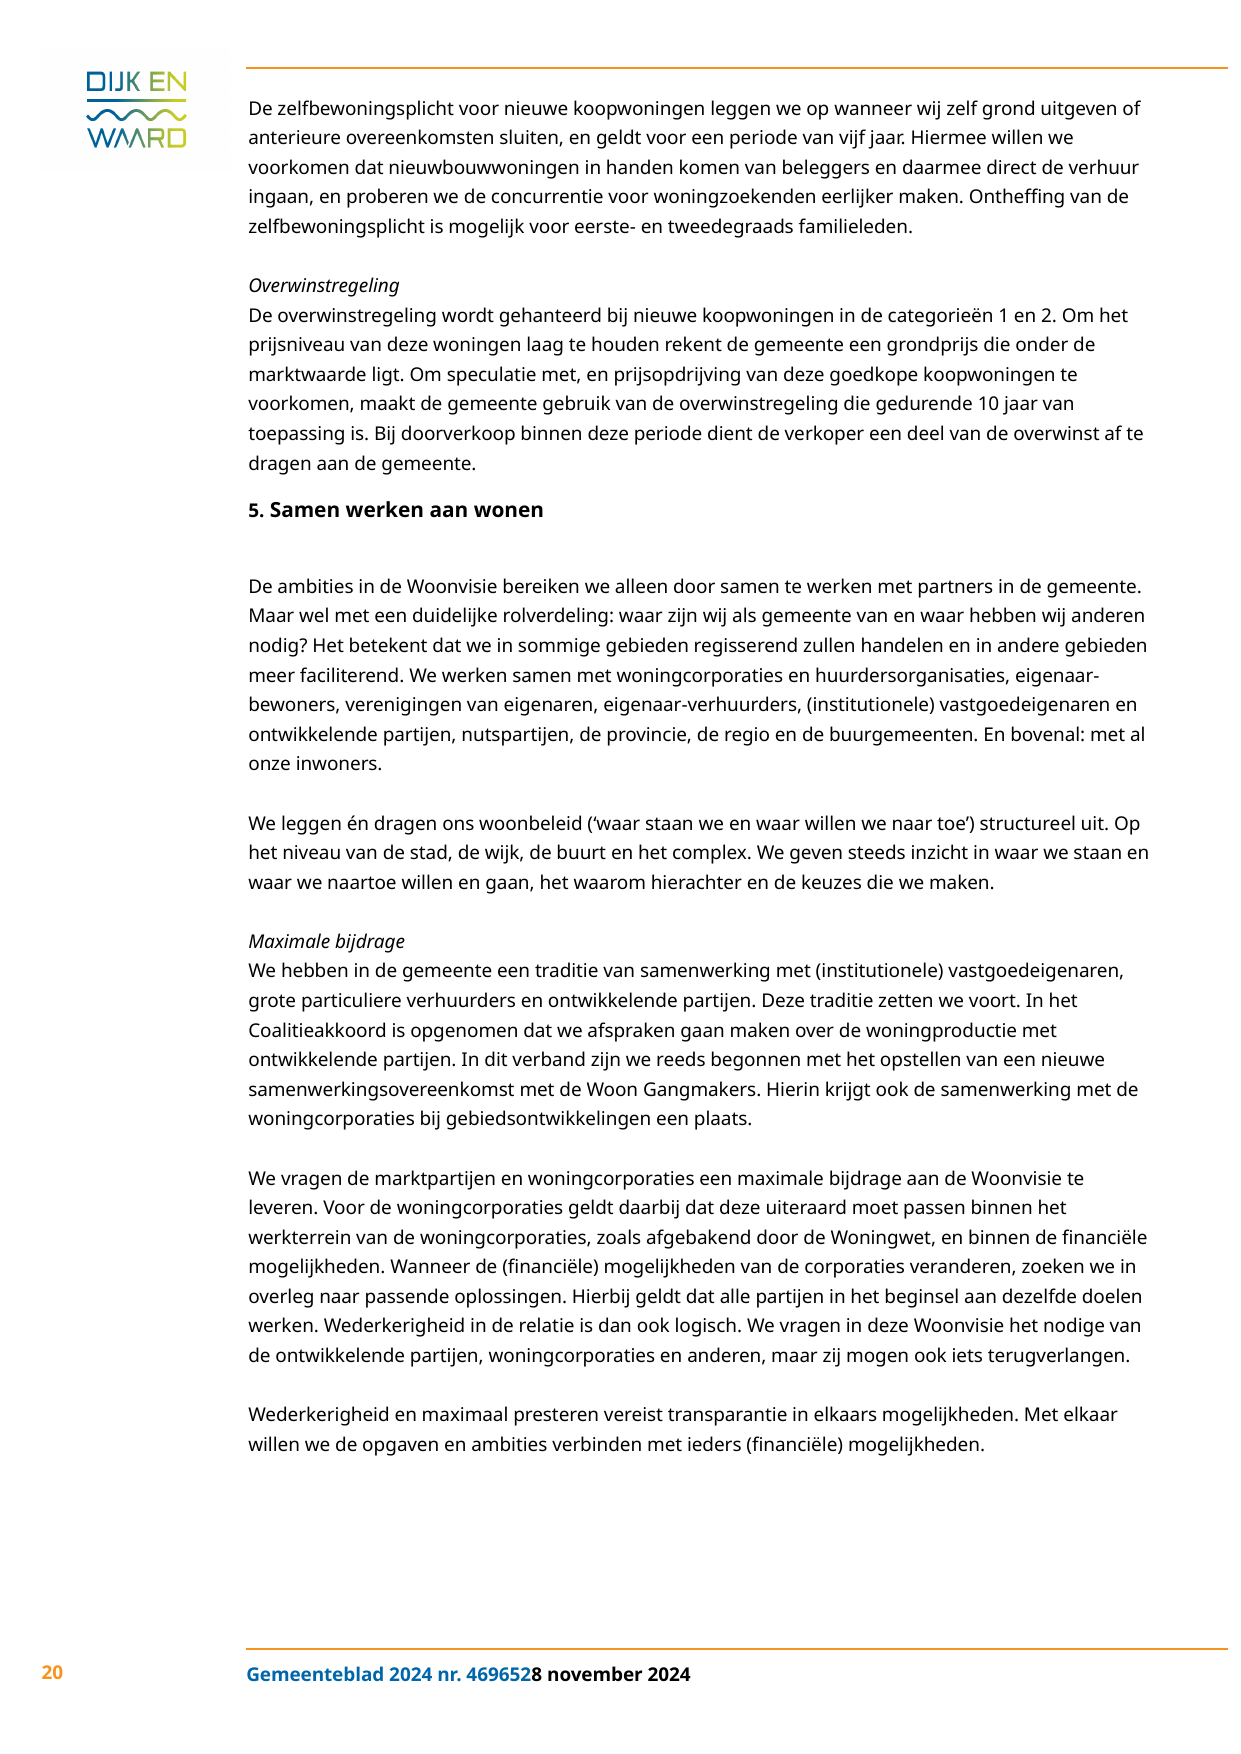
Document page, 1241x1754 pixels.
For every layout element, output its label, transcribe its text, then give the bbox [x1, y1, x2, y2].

text De overwinstregeling wordt gehanteerd bij nieuwe koopwoningen in de categorieën 1 en 2. Om het prijsniveau van deze woningen laag te houden rekent de gemeente een grondprijs die onder de marktwaarde ligt. Om speculatie met, en prijsopdrijving van deze goedkope koopwoningen te voorkomen, maakt de gemeente gebruik van de overwinstregeling die gedurende 10 jaar van toepassing is. Bij doorverkoop binnen deze periode dient de verkoper een deel van de overwinst af te dragen aan de gemeente. [248, 302, 1152, 476]
text We leggen én dragen ons woonbeleid (‘waar staan we en waar willen we naar toe’) structureel uit. Op het niveau van de stad, de wijk, de buurt en het complex. We geven steeds inzicht in waar we staan en waar we naartoe willen en gaan, het waarom hierachter en de keuzes die we maken. [248, 810, 1152, 895]
text We vragen de marktpartijen en woningcorporaties een maximale bijdrage aan de Woonvisie te leveren. Voor de woningcorporaties geldt daarbij dat deze uiteraard moet passen binnen het werkterrein van de woningcorporaties, zoals afgebakend door de Woningwet, en binnen de financiële mogelijkheden. Wanneer de (financiële) mogelijkheden van de corporaties veranderen, zoeken we in overleg naar passende oplossingen. Hierbij geldt dat alle partijen in het beginsel aan dezelfde doelen werken. Wederkerigheid in de relatie is dan ook logisch. We vragen in deze Woonvisie het nodige van de ontwikkelende partijen, woningcorporaties en anderen, maar zij mogen ook iets terugverlangen. [248, 1165, 1152, 1368]
text 5. Samen werken aan wonen [248, 495, 1152, 524]
text De zelfbewoningsplicht voor nieuwe koopwoningen leggen we op wanneer wij zelf grond uitgeven of anterieure overeenkomsten sluiten, en geldt voor een periode van vijf jaar. Hiermee willen we voorkomen dat nieuwbouwwoningen in handen komen van beleggers en daarmee direct de verhuur ingaan, en proberen we de concurrentie voor woningzoekenden eerlijker maken. Ontheffing van de zelfbewoningsplicht is mogelijk voor eerste- en tweedegraads familieleden. [248, 95, 1152, 239]
text Maximale bijdrage [248, 928, 1152, 954]
picture [41, 47, 231, 172]
text Overwinstregeling [248, 272, 1152, 298]
text We hebben in de gemeente een traditie van samenwerking met (institutionele) vastgoedeigenaren, grote particuliere verhuurders en ontwikkelende partijen. Deze traditie zetten we voort. In het Coalitieakkoord is opgenomen dat we afspraken gaan maken over de woningproductie met ontwikkelende partijen. In dit verband zijn we reeds begonnen met het opstellen van een nieuwe samenwerkingsovereenkomst met de Woon Gangmakers. Hierin krijgt ook de samenwerking met de woningcorporaties bij gebiedsontwikkelingen een plaats. [248, 958, 1152, 1131]
text De ambities in de Woonvisie bereiken we alleen door samen te werken met partners in de gemeente. Maar wel met een duidelijke rolverdeling: waar zijn wij als gemeente van en waar hebben wij anderen nodig? Het betekent dat we in sommige gebieden regisserend zullen handelen en in andere gebieden meer faciliterend. We werken samen met woningcorporaties en huurdersorganisaties, eigenaar-bewoners, verenigingen van eigenaren, eigenaar-verhuurders, (institutionele) vastgoedeigenaren en ontwikkelende partijen, nutspartijen, de provincie, de regio en de buurgemeenten. En bovenal: met al onze inwoners. [248, 573, 1152, 776]
text Wederkerigheid en maximaal presteren vereist transparantie in elkaars mogelijkheden. Met elkaar willen we de opgaven en ambities verbinden met ieders (financiële) mogelijkheden. [248, 1401, 1152, 1457]
